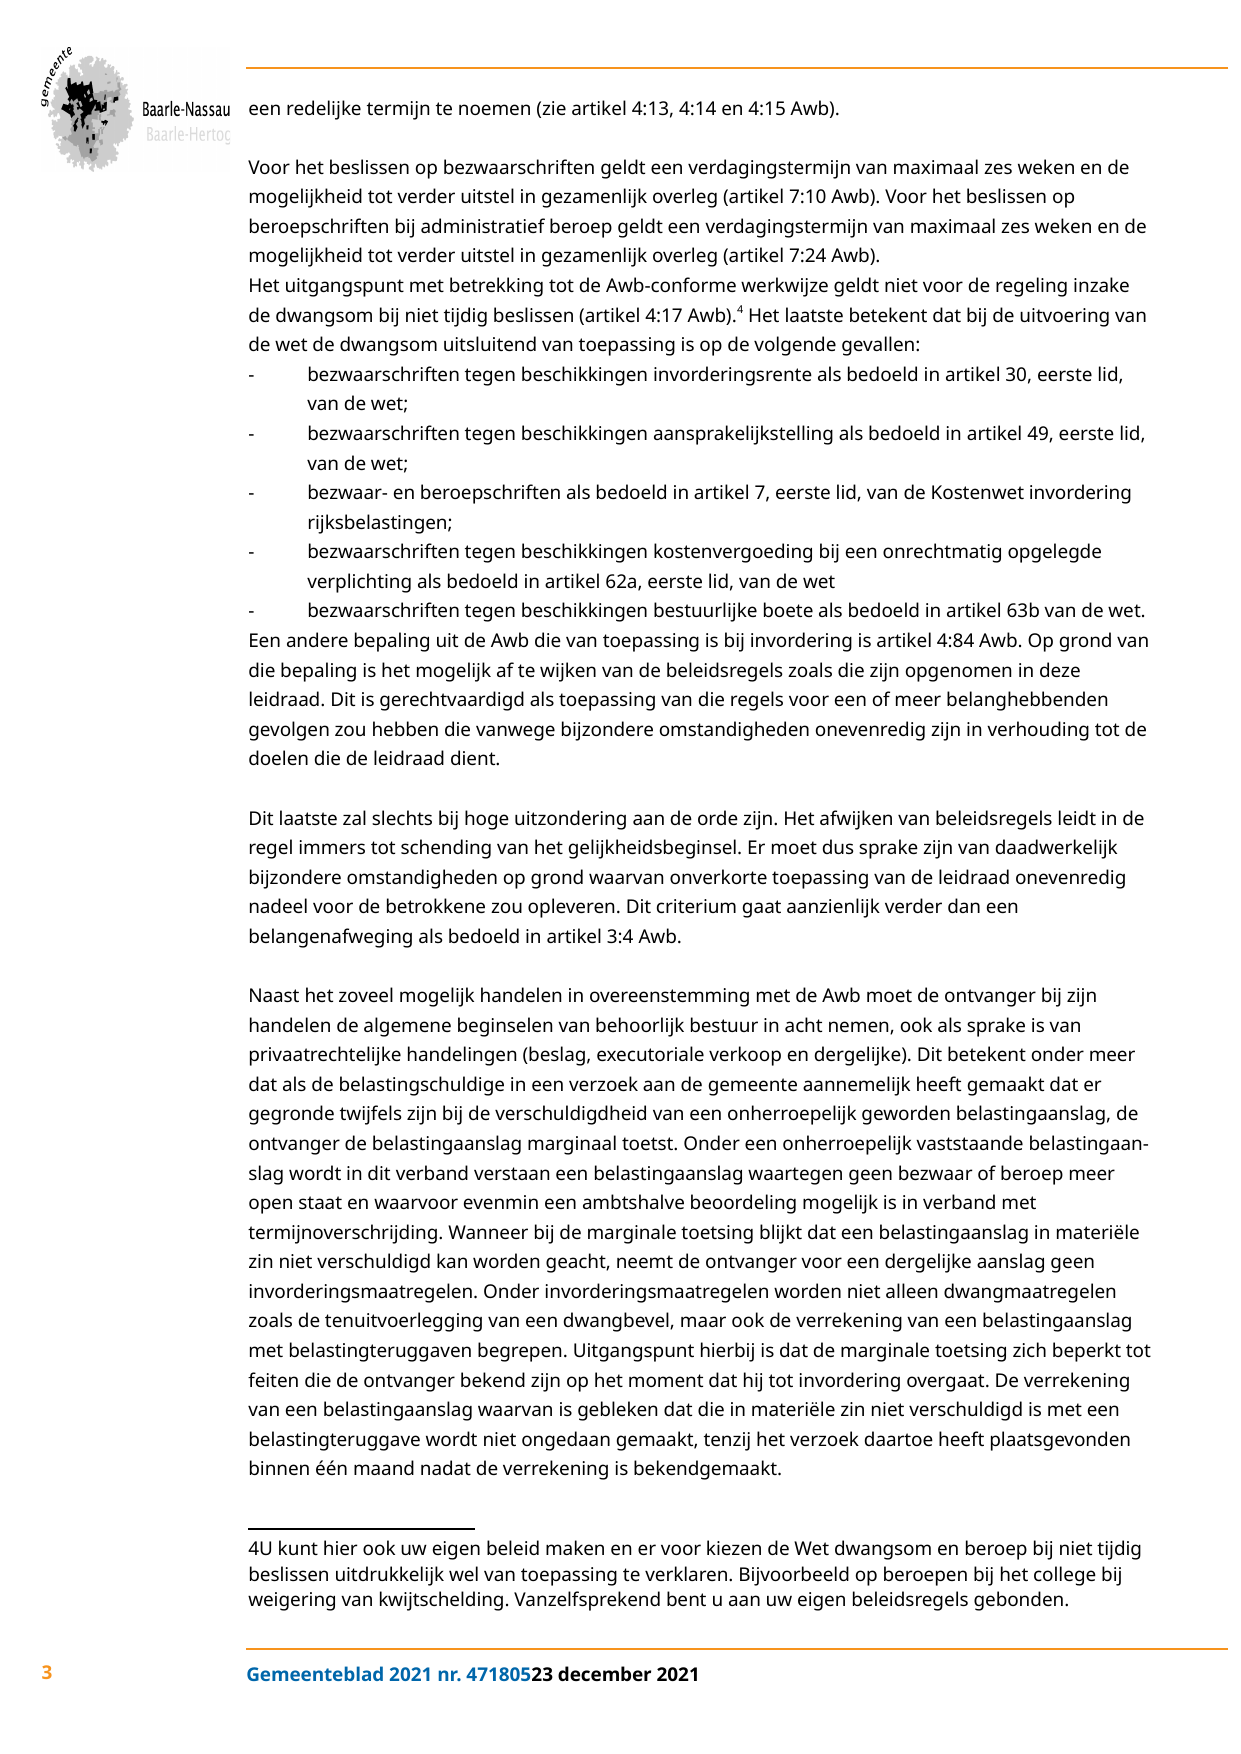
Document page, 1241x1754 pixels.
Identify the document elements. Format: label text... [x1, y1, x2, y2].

text Een andere bepaling uit de Awb die van toepassing is bij invordering is artikel 4:84 Awb. Op grond van die bepaling is het mogelijk af te wijken van de beleidsregels zoals die zijn opgenomen in deze leidraad. Dit is gerechtvaardigd als toepassing van die regels voor een of meer belanghebbenden gevolgen zou hebben die vanwege bijzondere omstandigheden onevenredig zijn in verhouding tot de doelen die de leidraad dient. [248, 627, 1152, 771]
text Het uitgangspunt met betrekking tot de Awb-conforme werkwijze geldt niet voor de regeling inzake de dwangsom bij niet tijdig beslissen (artikel 4:17 Awb). Het laatste betekent dat bij de uitvoering van de wet de dwangsom uitsluitend van toepassing is op de volgende gevallen: [248, 272, 1152, 357]
list bezwaarschriften tegen beschikkingen aansprakelijkstelling als bedoeld in artikel 49, eerste lid, van de wet; [248, 420, 1152, 476]
text Voor het beslissen op bezwaarschriften geldt een verdagingstermijn van maximaal zes weken en de mogelijkheid tot verder uitstel in gezamenlijk overleg (artikel 7:10 Awb). Voor het beslissen op beroepschriften bij administratief beroep geldt een verdagingstermijn van maximaal zes weken en de mogelijkheid tot verder uitstel in gezamenlijk overleg (artikel 7:24 Awb). [248, 154, 1152, 268]
text een redelijke termijn te noemen (zie artikel 4:13, 4:14 en 4:15 Awb). [248, 95, 1152, 121]
list bezwaarschriften tegen beschikkingen invorderingsrente als bedoeld in artikel 30, eerste lid, van de wet; [248, 361, 1152, 416]
picture [41, 47, 231, 172]
text Dit laatste zal slechts bij hoge uitzondering aan de orde zijn. Het afwijken van beleidsregels leidt in de regel immers tot schending van het gelijkheidsbeginsel. Er moet dus sprake zijn van daadwerkelijk bijzondere omstandigheden op grond waarvan onverkorte toepassing van de leidraad onevenredig nadeel voor de betrokkene zou opleveren. Dit criterium gaat aanzienlijk verder dan een belangenafweging als bedoeld in artikel 3:4 Awb. [248, 805, 1152, 949]
list bezwaarschriften tegen beschikkingen bestuurlijke boete als bedoeld in artikel 63b van de wet. [248, 598, 1152, 623]
list bezwaar- en beroepschriften als bedoeld in artikel 7, eerste lid, van de Kostenwet invordering rijksbelastingen; [248, 479, 1152, 535]
text U kunt hier ook uw eigen beleid maken en er voor kiezen de Wet dwangsom en beroep bij niet tijdig beslissen uitdrukkelijk wel van toepassing te verklaren. Bijvoorbeeld op beroepen bij het college bij weigering van kwijtschelding. Vanzelfsprekend bent u aan uw eigen beleidsregels gebonden. [248, 1535, 1152, 1612]
text Naast het zoveel mogelijk handelen in overeenstemming met de Awb moet de ontvanger bij zijn handelen de algemene beginselen van behoorlijk bestuur in acht nemen, ook als sprake is van privaatrechtelijke handelingen (beslag, executoriale verkoop en dergelijke). Dit betekent onder meer dat als de belastingschuldige in een verzoek aan de gemeente aannemelijk heeft gemaakt dat er gegronde twijfels zijn bij de verschuldigdheid van een onherroepelijk geworden belastingaanslag, de ontvanger de belastingaanslag marginaal toetst. Onder een onherroepelijk vaststaande belastingaan-slag wordt in dit verband verstaan een belastingaanslag waartegen geen bezwaar of beroep meer open staat en waarvoor evenmin een ambtshalve beoordeling mogelijk is in verband met termijnoverschrijding. Wanneer bij de marginale toetsing blijkt dat een belastingaanslag in materiële zin niet verschuldigd kan worden geacht, neemt de ontvanger voor een dergelijke aanslag geen invorderingsmaatregelen. Onder invorderingsmaatregelen worden niet alleen dwangmaatregelen zoals de tenuitvoerlegging van een dwangbevel, maar ook de verrekening van een belastingaanslag met belastingteruggaven begrepen. Uitgangspunt hierbij is dat de marginale toetsing zich beperkt tot feiten die de ontvanger bekend zijn op het moment dat hij tot invordering overgaat. De verrekening van een belastingaanslag waarvan is gebleken dat die in materiële zin niet verschuldigd is met een belastingteruggave wordt niet ongedaan gemaakt, tenzij het verzoek daartoe heeft plaatsgevonden binnen één maand nadat de verrekening is bekendgemaakt. [248, 982, 1152, 1481]
list bezwaarschriften tegen beschikkingen kostenvergoeding bij een onrechtmatig opgelegde verplichting als bedoeld in artikel 62a, eerste lid, van de wet [248, 538, 1152, 594]
